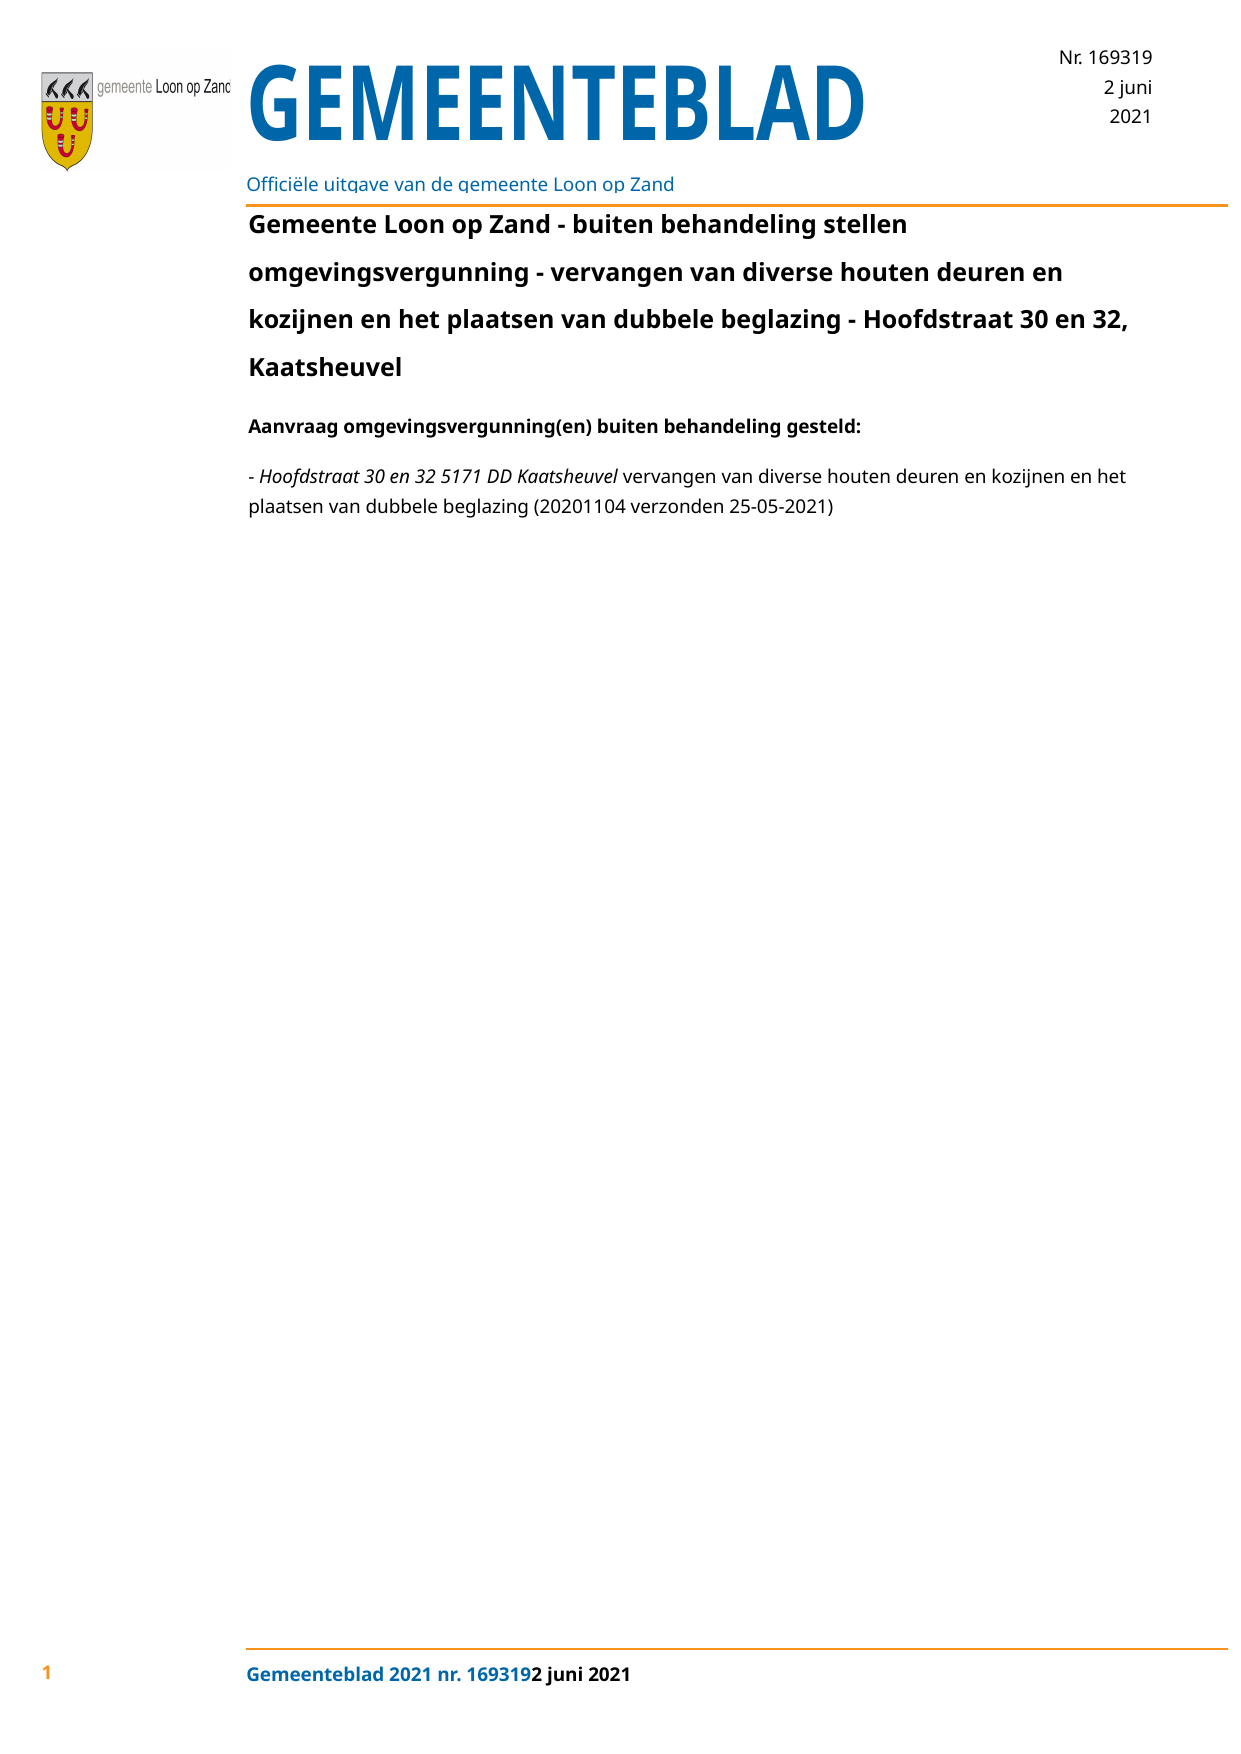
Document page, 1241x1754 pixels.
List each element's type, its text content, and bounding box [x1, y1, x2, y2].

text Gemeente Loon op Zand - buiten behandeling stellen omgevingsvergunning - vervangen van diverse houten deuren en kozijnen en het plaatsen van dubbele beglazing - Hoofdstraat 30 en 32, Kaatsheuvel [248, 207, 1152, 384]
picture [41, 47, 231, 172]
text Aanvraag omgevingsvergunning(en) buiten behandeling gesteld: [248, 413, 1152, 439]
text - Hoofdstraat 30 en 32 5171 DD Kaatsheuvel vervangen van diverse houten deuren en kozijnen en het plaatsen van dubbele beglazing (20201104 verzonden 25-05-2021) [248, 463, 1152, 519]
